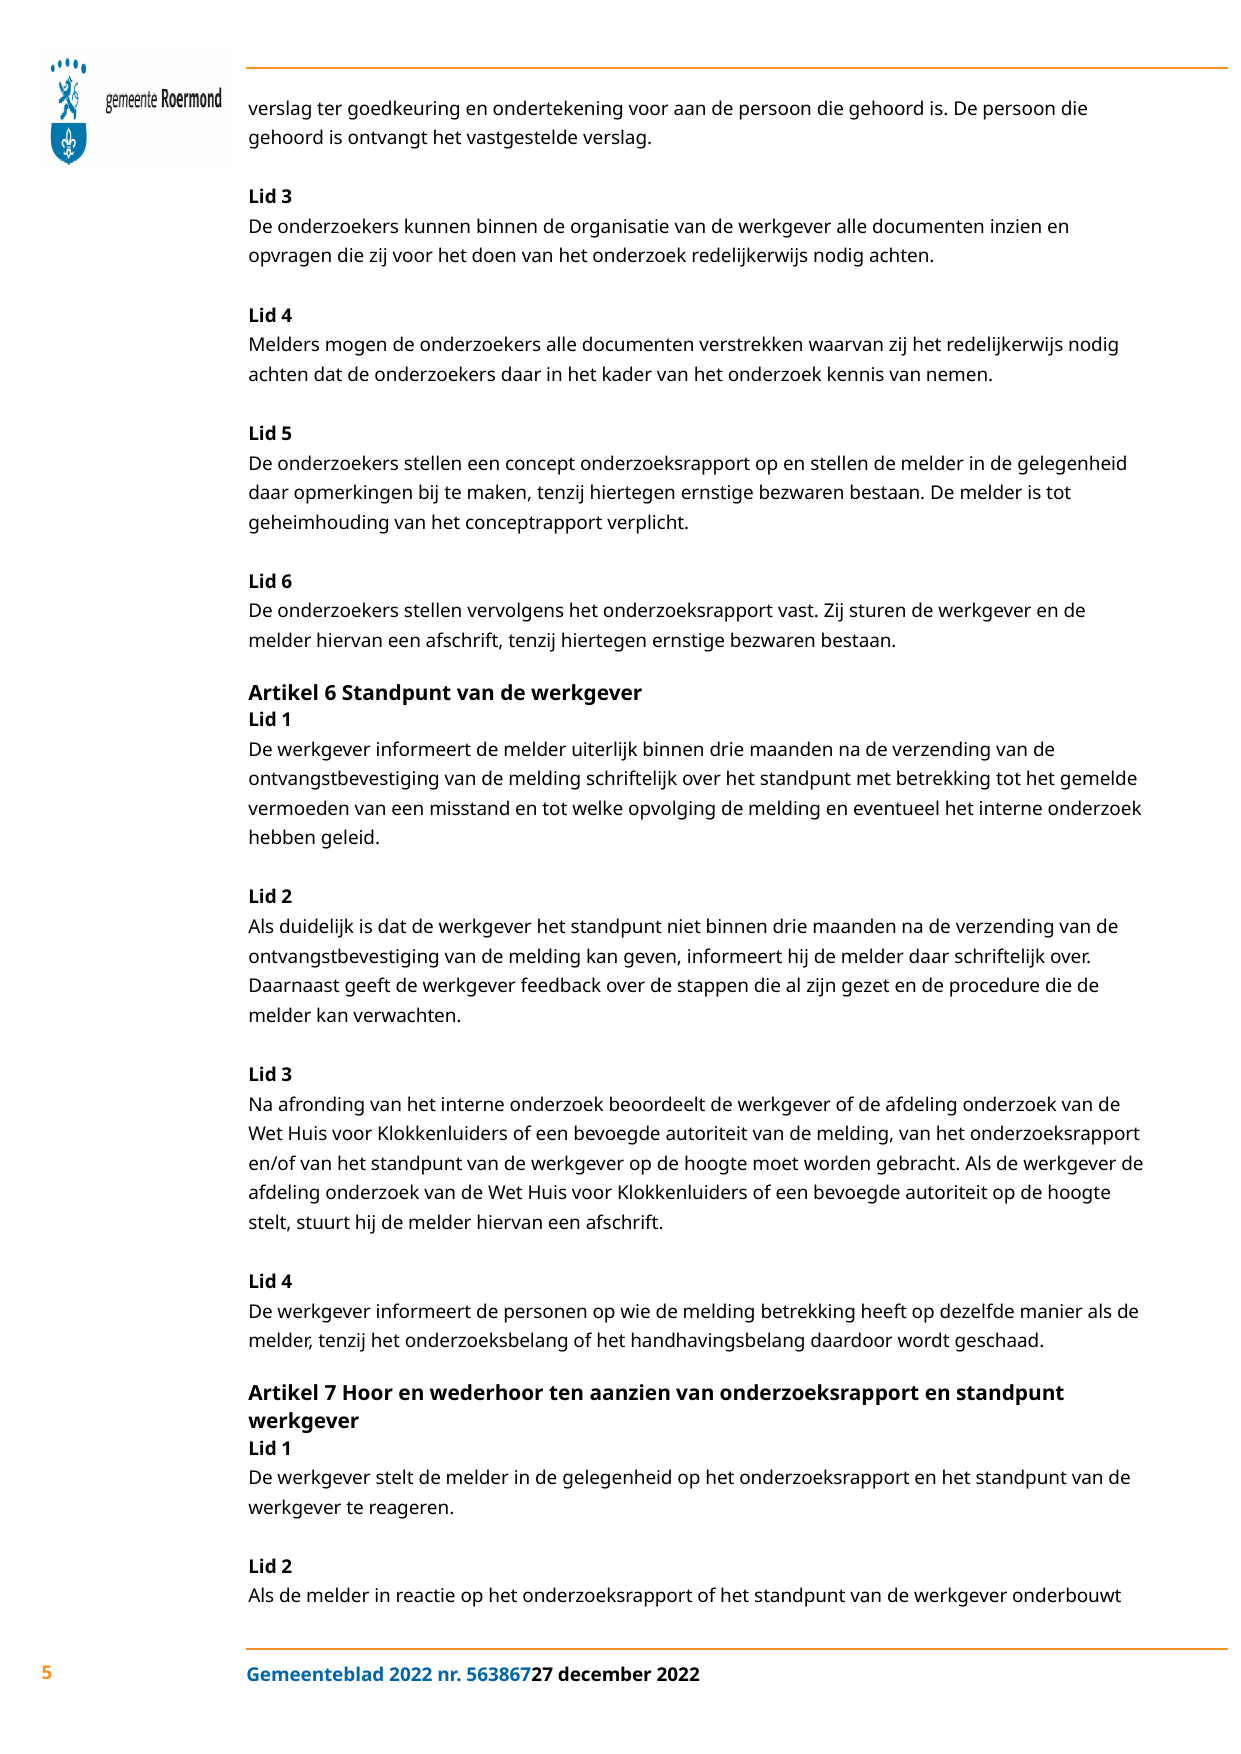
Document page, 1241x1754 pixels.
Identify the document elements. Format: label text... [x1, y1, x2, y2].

picture [41, 47, 231, 172]
text De onderzoekers stellen vervolgens het onderzoeksrapport vast. Zij sturen de werkgever en de melder hiervan een afschrift, tenzij hiertegen ernstige bezwaren bestaan. [248, 598, 1152, 653]
text De onderzoekers kunnen binnen de organisatie van de werkgever alle documenten inzien en opvragen die zij voor het doen van het onderzoek redelijkerwijs nodig achten. [248, 213, 1152, 268]
text Lid 3 [248, 183, 1152, 209]
text Lid 3 [248, 1061, 1152, 1087]
text Lid 5 [248, 420, 1152, 446]
text Artikel 7 Hoor en wederhoor ten aanzien van onderzoeksrapport en standpunt werkgever [248, 1378, 1152, 1435]
text Als duidelijk is dat de werkgever het standpunt niet binnen drie maanden na de verzending van de ontvangstbevestiging van de melding kan geven, informeert hij de melder daar schriftelijk over. Daarnaast geeft de werkgever feedback over de stappen die al zijn gezet en de procedure die de melder kan verwachten. [248, 913, 1152, 1028]
text Lid 1 [248, 1435, 1152, 1460]
text Lid 2 [248, 884, 1152, 909]
text verslag ter goedkeuring en ondertekening voor aan de persoon die gehoord is. De persoon die gehoord is ontvangt het vastgestelde verslag. [248, 95, 1152, 150]
text Lid 4 [248, 302, 1152, 328]
text Na afronding van het interne onderzoek beoordeelt de werkgever of de afdeling onderzoek van de Wet Huis voor Klokkenluiders of een bevoegde autoriteit van de melding, van het onderzoeksrapport en/of van het standpunt van de werkgever op de hoogte moet worden gebracht. Als de werkgever de afdeling onderzoek van de Wet Huis voor Klokkenluiders of een bevoegde autoriteit op de hoogte stelt, stuurt hij de melder hiervan een afschrift. [248, 1091, 1152, 1235]
text Lid 6 [248, 568, 1152, 594]
text Als de melder in reactie op het onderzoeksrapport of het standpunt van de werkgever onderbouwt [248, 1583, 1152, 1608]
text De werkgever stelt de melder in de gelegenheid op het onderzoeksrapport en het standpunt van de werkgever te reageren. [248, 1464, 1152, 1519]
text Melders mogen de onderzoekers alle documenten verstrekken waarvan zij het redelijkerwijs nodig achten dat de onderzoekers daar in het kader van het onderzoek kennis van nemen. [248, 331, 1152, 387]
text Lid 2 [248, 1553, 1152, 1579]
text De onderzoekers stellen een concept onderzoeksrapport op en stellen de melder in de gelegenheid daar opmerkingen bij te maken, tenzij hiertegen ernstige bezwaren bestaan. De melder is tot geheimhouding van het conceptrapport verplicht. [248, 450, 1152, 535]
text Lid 1 [248, 706, 1152, 732]
text De werkgever informeert de melder uiterlijk binnen drie maanden na de verzending van de ontvangstbevestiging van de melding schriftelijk over het standpunt met betrekking tot het gemelde vermoeden van een misstand en tot welke opvolging de melding en eventueel het interne onderzoek hebben geleid. [248, 736, 1152, 850]
text De werkgever informeert de personen op wie de melding betrekking heeft op dezelfde manier als de melder, tenzij het onderzoeksbelang of het handhavingsbelang daardoor wordt geschaad. [248, 1298, 1152, 1353]
text Artikel 6 Standpunt van de werkgever [248, 678, 1152, 706]
text Lid 4 [248, 1268, 1152, 1294]
